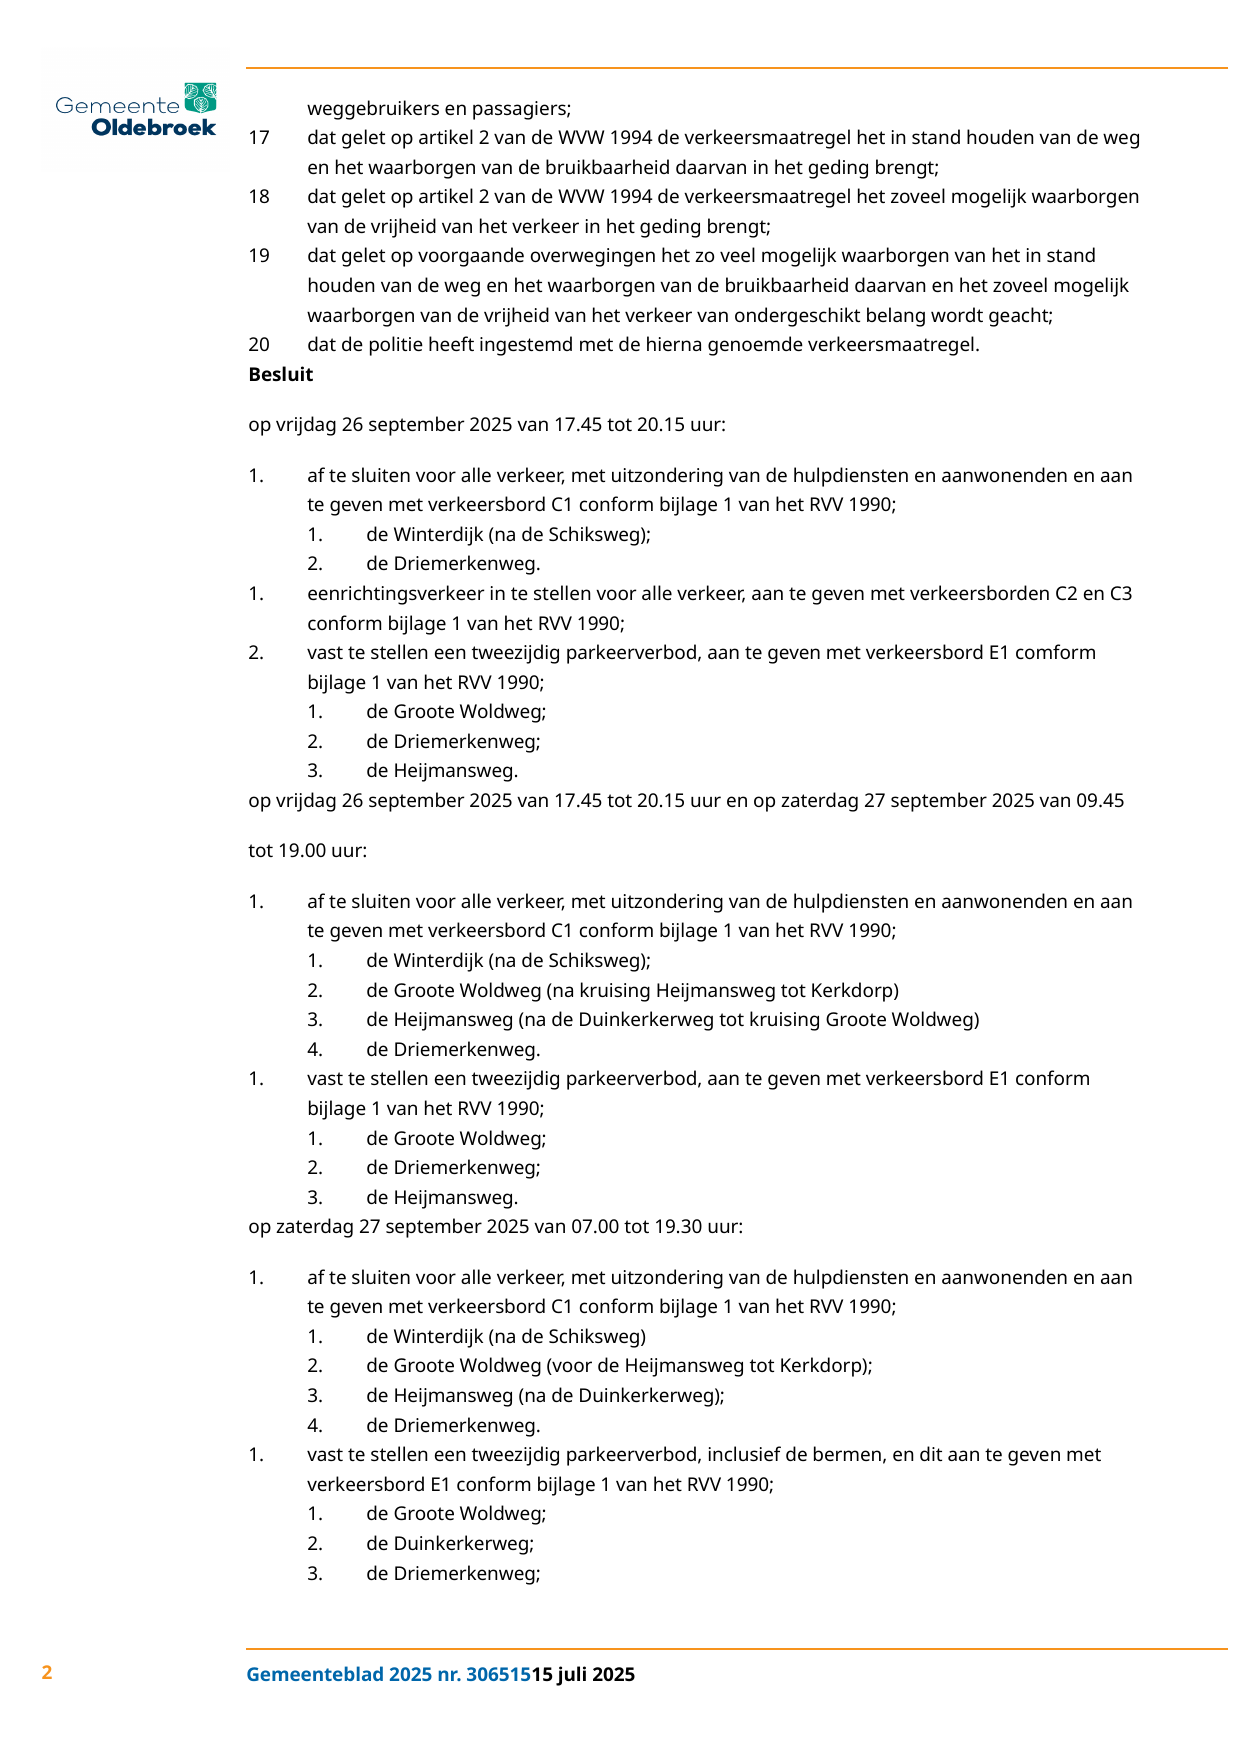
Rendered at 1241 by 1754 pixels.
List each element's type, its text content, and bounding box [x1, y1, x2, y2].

list de Groote Woldweg; [307, 698, 1152, 724]
list af te sluiten voor alle verkeer, met uitzondering van de hulpdiensten en aanwonenden en aan te geven met verkeersbord C1 conform bijlage 1 van het RVV 1990; [248, 888, 1152, 943]
list vast te stellen een tweezijdig parkeerverbod, inclusief de bermen, en dit aan te geven met verkeersbord E1 conform bijlage 1 van het RVV 1990; [248, 1441, 1152, 1497]
list dat gelet op artikel 2 van de WVW 1994 de verkeersmaatregel het in stand houden van de weg en het waarborgen van de bruikbaarheid daarvan in het geding brengt; [248, 124, 1152, 180]
list de Driemerkenweg; [307, 1560, 1152, 1586]
list de Duinkerkerweg; [307, 1530, 1152, 1556]
list dat de politie heeft ingestemd met de hierna genoemde verkeersmaatregel. [248, 331, 1152, 357]
list dat gelet op artikel 2 van de WVW 1994 de verkeersmaatregel het zoveel mogelijk waarborgen van de vrijheid van het verkeer in het geding brengt; [248, 183, 1152, 239]
list vast te stellen een tweezijdig parkeerverbod, aan te geven met verkeersbord E1 comform bijlage 1 van het RVV 1990; [248, 639, 1152, 695]
list de Groote Woldweg; [307, 1501, 1152, 1526]
list de Heijmansweg. [307, 758, 1152, 783]
list de Driemerkenweg. [307, 551, 1152, 576]
list de Winterdijk (na de Schiksweg) [307, 1323, 1152, 1349]
text op vrijdag 26 september 2025 van 17.45 tot 20.15 uur en op zaterdag 27 september 2025 van 09.45 [248, 787, 1152, 813]
list de Driemerkenweg. [307, 1412, 1152, 1438]
list de Groote Woldweg (voor de Heijmansweg tot Kerkdorp); [307, 1353, 1152, 1378]
list af te sluiten voor alle verkeer, met uitzondering van de hulpdiensten en aanwonenden en aan te geven met verkeersbord C1 conform bijlage 1 van het RVV 1990; [248, 1264, 1152, 1319]
list eenrichtingsverkeer in te stellen voor alle verkeer, aan te geven met verkeersborden C2 en C3 conform bijlage 1 van het RVV 1990; [248, 580, 1152, 636]
list dat gelet op voorgaande overwegingen het zo veel mogelijk waarborgen van het in stand houden van de weg en het waarborgen van de bruikbaarheid daarvan en het zoveel mogelijk waarborgen van de vrijheid van het verkeer van ondergeschikt belang wordt geacht; [248, 243, 1152, 328]
list de Driemerkenweg. [307, 1036, 1152, 1062]
text op zaterdag 27 september 2025 van 07.00 tot 19.30 uur: [248, 1213, 1152, 1239]
list de Heijmansweg (na de Duinkerkerweg tot kruising Groote Woldweg) [307, 1006, 1152, 1032]
text op vrijdag 26 september 2025 van 17.45 tot 20.15 uur: [248, 411, 1152, 437]
list de Groote Woldweg (na kruising Heijmansweg tot Kerkdorp) [307, 977, 1152, 1003]
list de Winterdijk (na de Schiksweg); [307, 947, 1152, 973]
list de Heijmansweg (na de Duinkerkerweg); [307, 1382, 1152, 1408]
list de Groote Woldweg; [307, 1125, 1152, 1151]
list de Driemerkenweg; [307, 1154, 1152, 1180]
list af te sluiten voor alle verkeer, met uitzondering van de hulpdiensten en aanwonenden en aan te geven met verkeersbord C1 conform bijlage 1 van het RVV 1990; [248, 462, 1152, 517]
list weggebruikers en passagiers; [248, 95, 1152, 121]
text tot 19.00 uur: [248, 838, 1152, 863]
picture [41, 47, 231, 172]
list vast te stellen een tweezijdig parkeerverbod, aan te geven met verkeersbord E1 conform bijlage 1 van het RVV 1990; [248, 1066, 1152, 1121]
list de Driemerkenweg; [307, 728, 1152, 754]
text Besluit [248, 361, 1152, 387]
list de Heijmansweg. [307, 1184, 1152, 1210]
list de Winterdijk (na de Schiksweg); [307, 521, 1152, 547]
